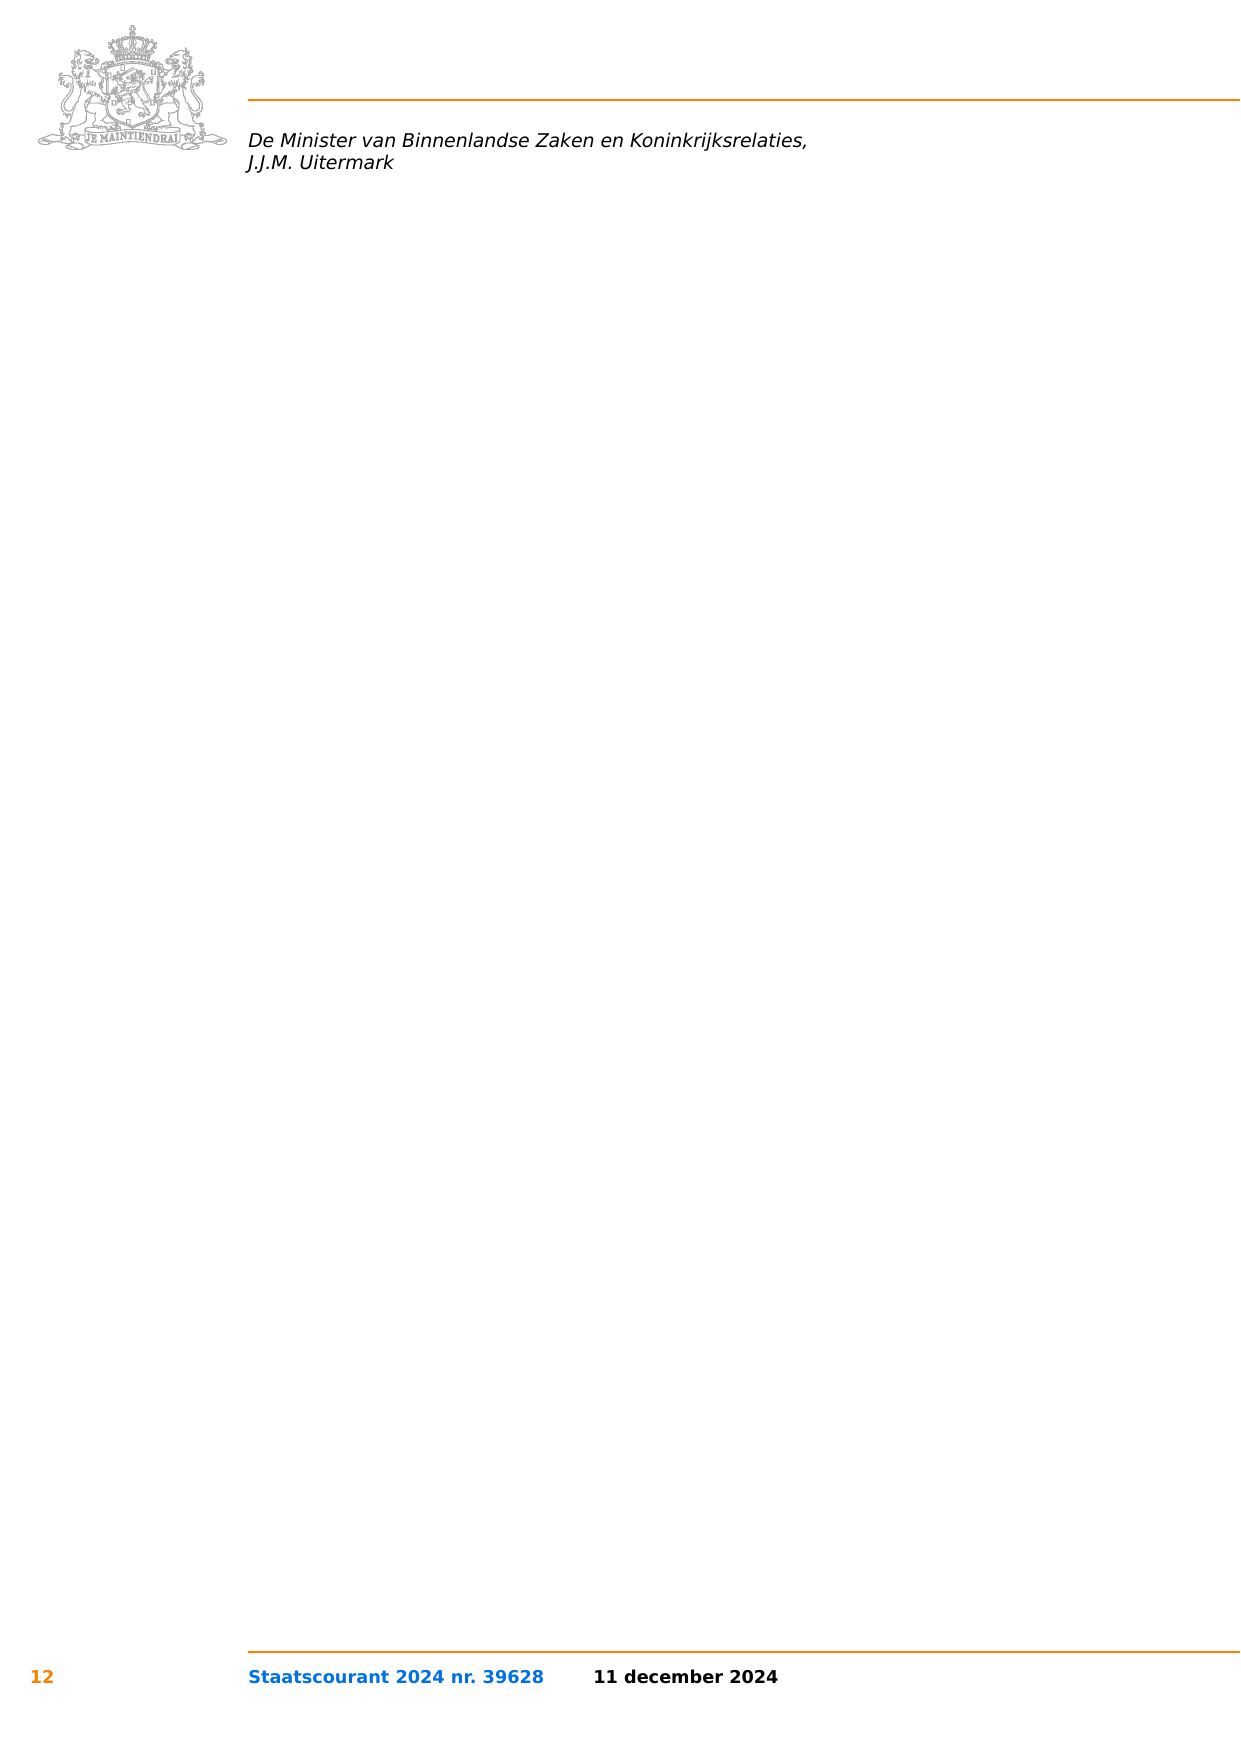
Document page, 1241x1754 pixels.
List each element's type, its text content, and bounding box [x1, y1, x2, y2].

text De Minister van Binnenlandse Zaken en Koninkrijksrelaties, J.J.M. Uitermark [248, 130, 1163, 174]
picture [38, 25, 227, 150]
